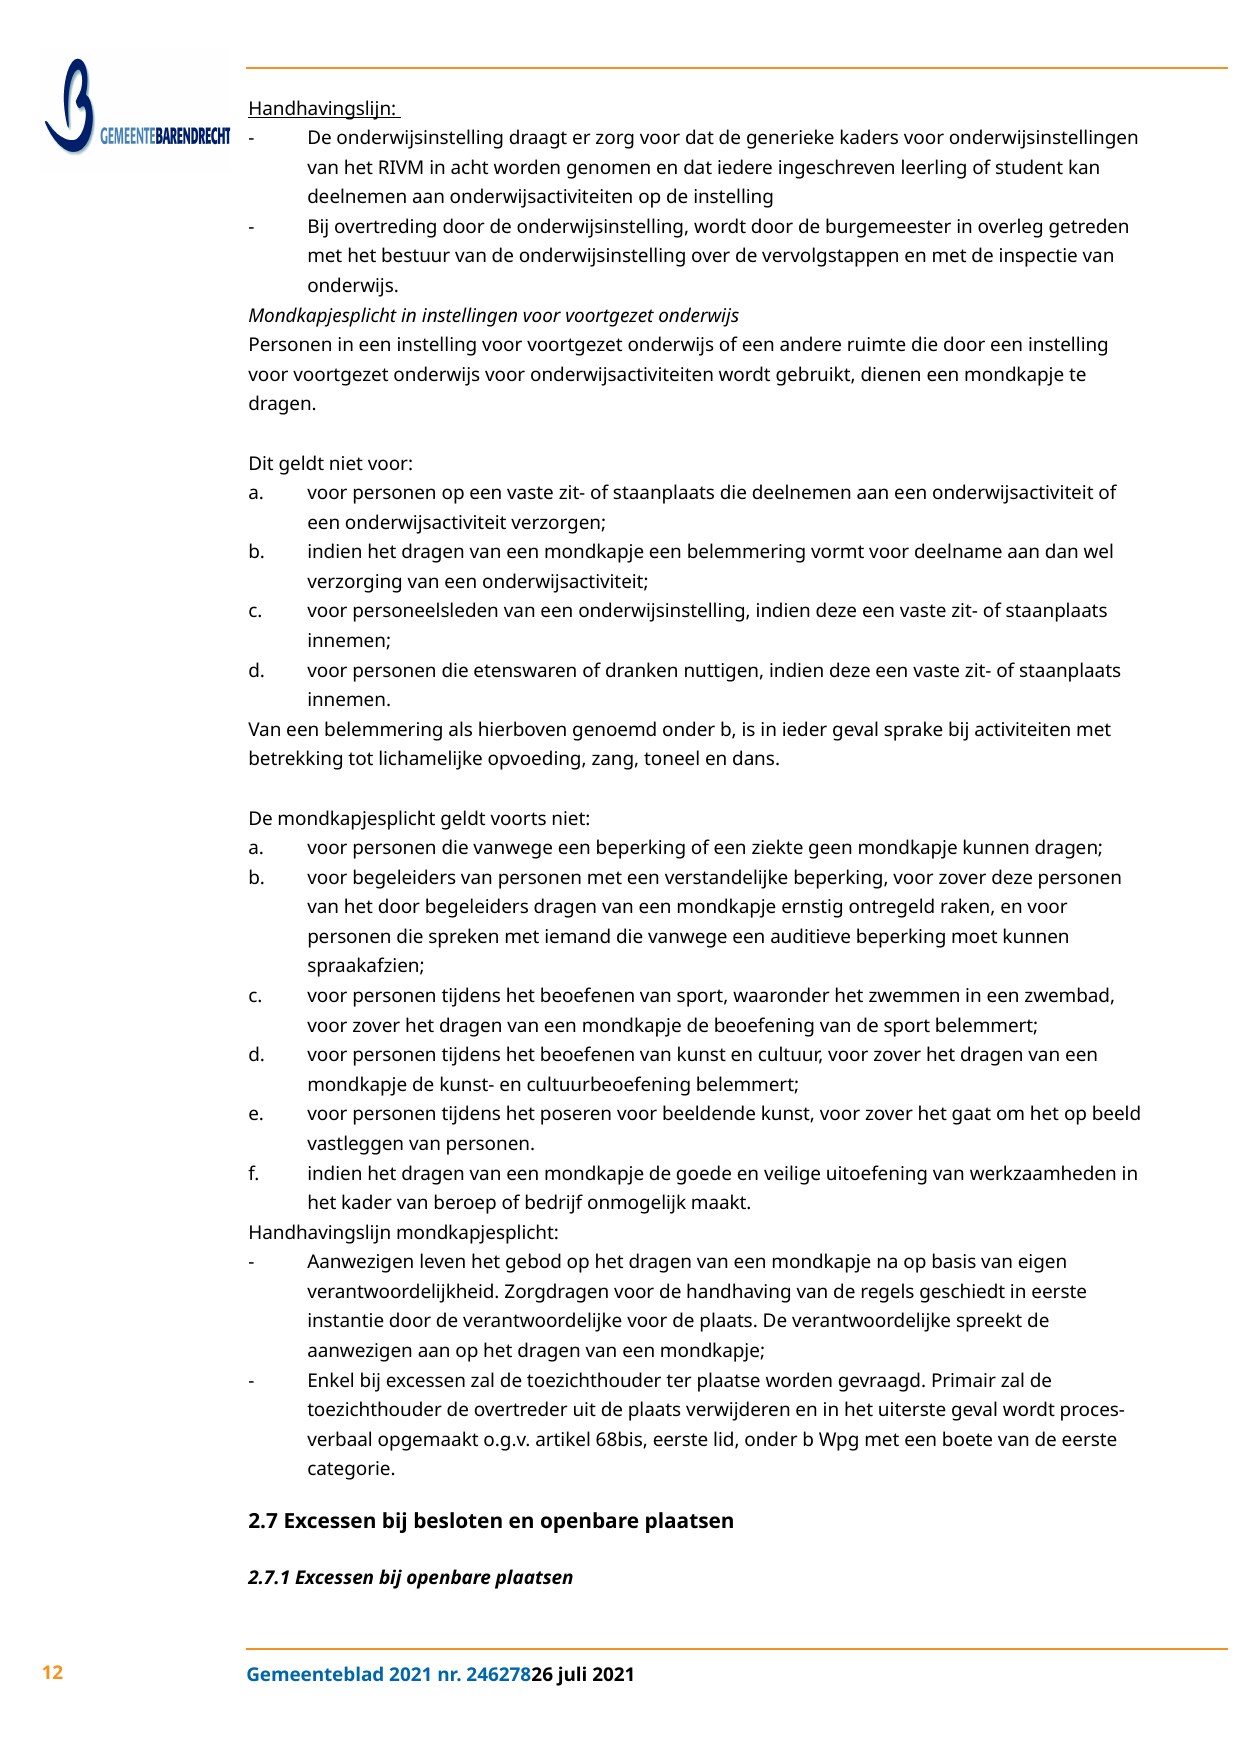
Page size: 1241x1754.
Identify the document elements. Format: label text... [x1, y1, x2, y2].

list voor personen tijdens het beoefenen van kunst en cultuur, voor zover het dragen van een mondkapje de kunst- en cultuurbeoefening belemmert; [248, 1041, 1152, 1097]
text Handhavingslijn mondkapjesplicht: [248, 1219, 1152, 1245]
text Van een belemmering als hierboven genoemd onder b, is in ieder geval sprake bij activiteiten met betrekking tot lichamelijke opvoeding, zang, toneel en dans. [248, 716, 1152, 771]
text Mondkapjesplicht in instellingen voor voortgezet onderwijs [248, 302, 1152, 328]
list indien het dragen van een mondkapje een belemmering vormt voor deelname aan dan wel verzorging van een onderwijsactiviteit; [248, 538, 1152, 594]
list voor begeleiders van personen met een verstandelijke beperking, voor zover deze personen van het door begeleiders dragen van een mondkapje ernstig ontregeld raken, en voor personen die spreken met iemand die vanwege een auditieve beperking moet kunnen spraakafzien; [248, 864, 1152, 978]
text Handhavingslijn: [248, 95, 1152, 121]
text De mondkapjesplicht geldt voorts niet: [248, 805, 1152, 831]
list voor personen tijdens het beoefenen van sport, waaronder het zwemmen in een zwembad, voor zover het dragen van een mondkapje de beoefening van de sport belemmert; [248, 982, 1152, 1038]
text 2.7 Excessen bij besloten en openbare plaatsen [248, 1506, 1152, 1534]
list voor personen die vanwege een beperking of een ziekte geen mondkapje kunnen dragen; [248, 834, 1152, 860]
picture [41, 47, 231, 172]
list voor personeelsleden van een onderwijsinstelling, indien deze een vaste zit- of staanplaats innemen; [248, 598, 1152, 653]
list indien het dragen van een mondkapje de goede en veilige uitoefening van werkzaamheden in het kader van beroep of bedrijf onmogelijk maakt. [248, 1160, 1152, 1215]
list voor personen die etenswaren of dranken nuttigen, indien deze een vaste zit- of staanplaats innemen. [248, 657, 1152, 712]
list voor personen op een vaste zit- of staanplaats die deelnemen aan een onderwijsactiviteit of een onderwijsactiviteit verzorgen; [248, 479, 1152, 535]
text Dit geldt niet voor: [248, 450, 1152, 476]
text Personen in een instelling voor voortgezet onderwijs of een andere ruimte die door een instelling voor voortgezet onderwijs voor onderwijsactiviteiten wordt gebruikt, dienen een mondkapje te dragen. [248, 331, 1152, 416]
list Aanwezigen leven het gebod op het dragen van een mondkapje na op basis van eigen verantwoordelijkheid. Zorgdragen voor de handhaving van de regels geschiedt in eerste instantie door de verantwoordelijke voor de plaats. De verantwoordelijke spreekt de aanwezigen aan op het dragen van een mondkapje; [248, 1248, 1152, 1363]
list Enkel bij excessen zal de toezichthouder ter plaatse worden gevraagd. Primair zal de toezichthouder de overtreder uit de plaats verwijderen en in het uiterste geval wordt proces-verbaal opgemaakt o.g.v. artikel 68bis, eerste lid, onder b Wpg met een boete van de eerste categorie. [248, 1367, 1152, 1481]
list De onderwijsinstelling draagt er zorg voor dat de generieke kaders voor onderwijsinstellingen van het RIVM in acht worden genomen en dat iedere ingeschreven leerling of student kan deelnemen aan onderwijsactiviteiten op de instelling [248, 124, 1152, 209]
list Bij overtreding door de onderwijsinstelling, wordt door de burgemeester in overleg getreden met het bestuur van de onderwijsinstelling over de vervolgstappen en met de inspectie van onderwijs. [248, 213, 1152, 298]
text 2.7.1 Excessen bij openbare plaatsen [248, 1564, 1152, 1590]
list voor personen tijdens het poseren voor beeldende kunst, voor zover het gaat om het op beeld vastleggen van personen. [248, 1101, 1152, 1156]
